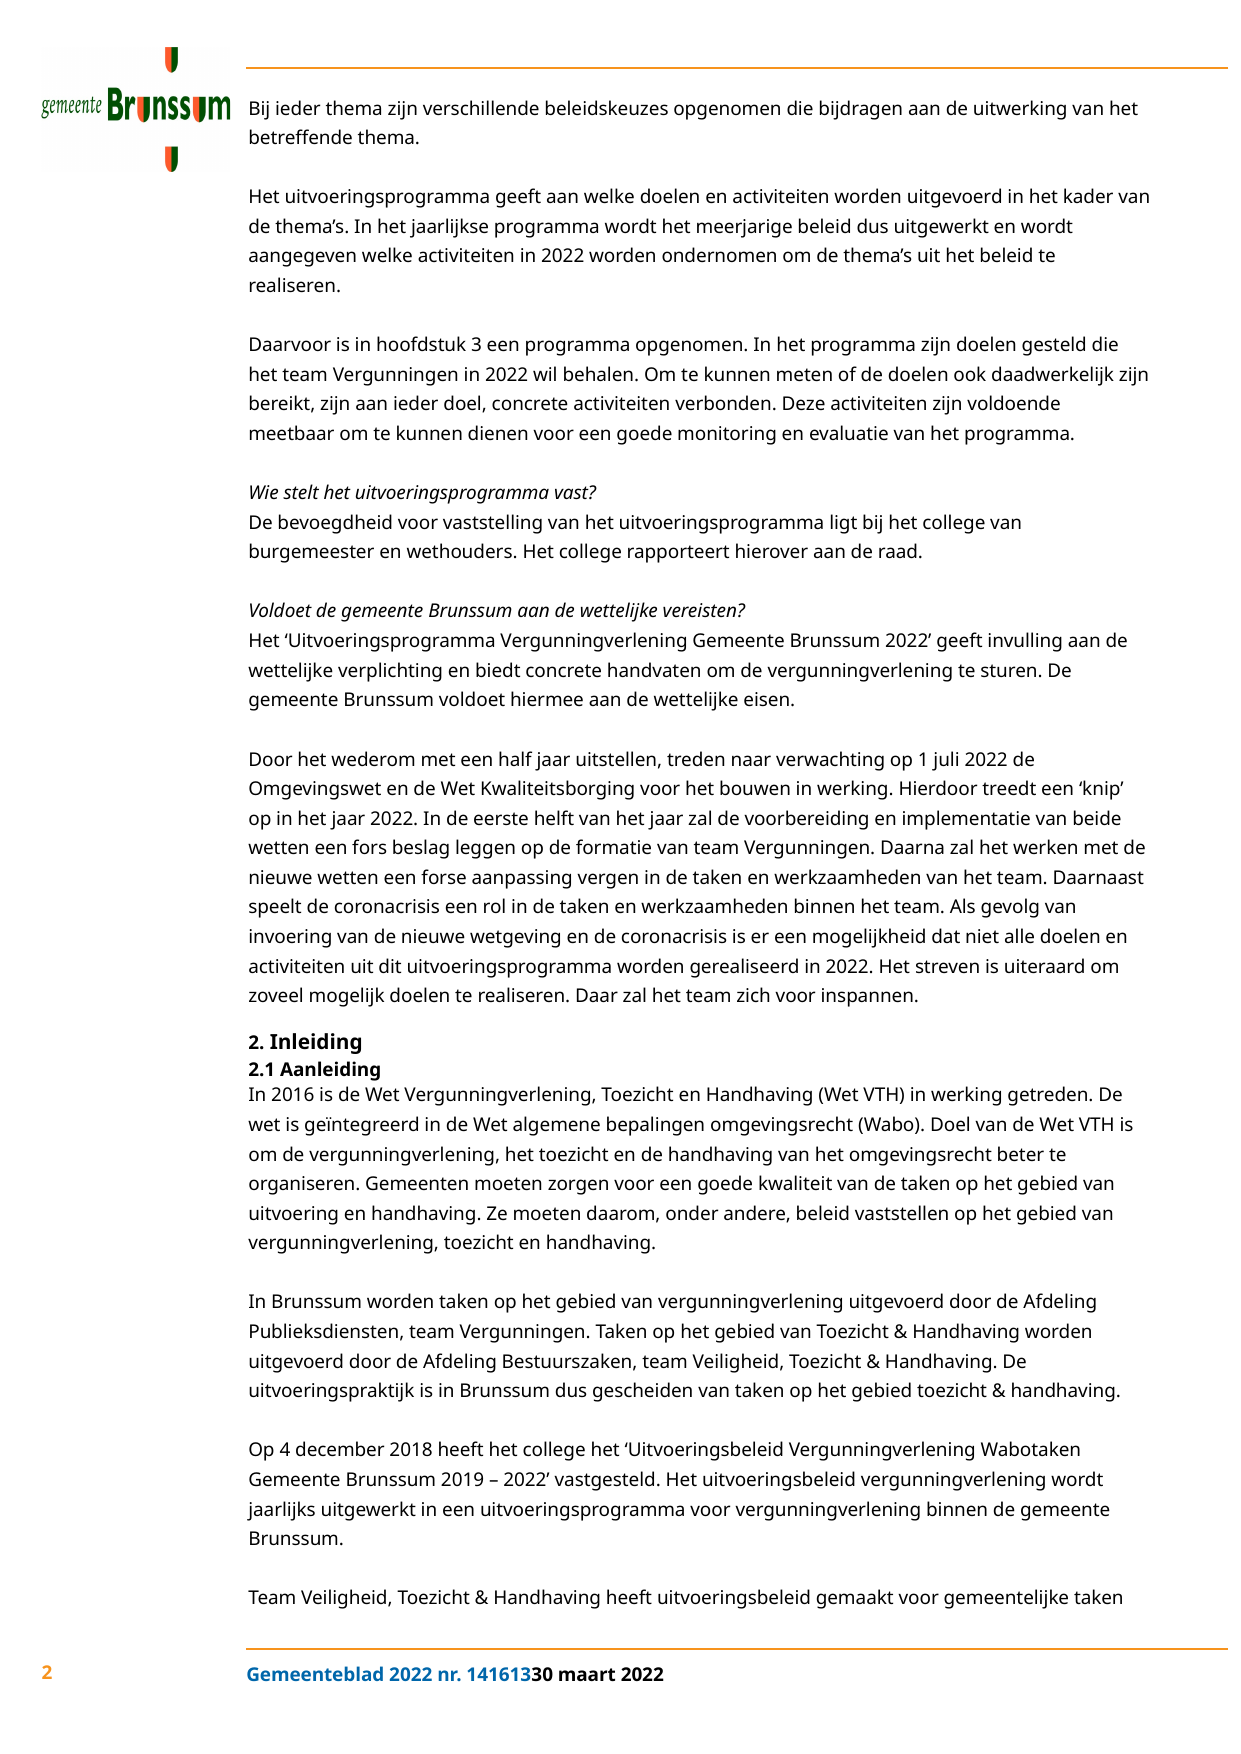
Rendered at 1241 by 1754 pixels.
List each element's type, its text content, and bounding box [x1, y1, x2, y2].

text Daarvoor is in hoofdstuk 3 een programma opgenomen. In het programma zijn doelen gesteld die het team Vergunningen in 2022 wil behalen. Om te kunnen meten of de doelen ook daadwerkelijk zijn bereikt, zijn aan ieder doel, concrete activiteiten verbonden. Deze activiteiten zijn voldoende meetbaar om te kunnen dienen voor een goede monitoring en evaluatie van het programma. [248, 331, 1152, 446]
text Wie stelt het uitvoeringsprogramma vast? [248, 479, 1152, 505]
text Op 4 december 2018 heeft het college het ‘Uitvoeringsbeleid Vergunningverlening Wabotaken Gemeente Brunssum 2019 – 2022’ vastgesteld. Het uitvoeringsbeleid vergunningverlening wordt jaarlijks uitgewerkt in een uitvoeringsprogramma voor vergunningverlening binnen de gemeente Brunssum. [248, 1437, 1152, 1551]
table_header Door het wederom met een half jaar uitstellen, treden naar verwachting op 1 juli 2022 de Omgevingswet en de Wet Kwaliteitsborging voor het bouwen in werking. Hierdoor treedt een ‘knip’ op in het jaar 2022. In de eerste helft van het jaar zal de voorbereiding en implementatie van beide wetten een fors beslag leggen op de formatie van team Vergunningen. Daarna zal het werken met de nieuwe wetten een forse aanpassing vergen in de taken en werkzaamheden van het team. Daarnaast speelt de coronacrisis een rol in de taken en werkzaamheden binnen het team. Als gevolg van invoering van de nieuwe wetgeving en de coronacrisis is er een mogelijkheid dat niet alle doelen en activiteiten uit dit uitvoeringsprogramma worden gerealiseerd in 2022. Het streven is uiteraard om zoveel mogelijk doelen te realiseren. Daar zal het team zich voor inspannen. [248, 746, 1152, 1008]
text 2.1 Aanleiding [248, 1056, 1152, 1082]
text Team Veiligheid, Toezicht & Handhaving heeft uitvoeringsbeleid gemaakt voor gemeentelijke taken [248, 1584, 1152, 1610]
picture [41, 47, 231, 172]
text Het ‘Uitvoeringsprogramma Vergunningverlening Gemeente Brunssum 2022’ geeft invulling aan de wettelijke verplichting en biedt concrete handvaten om de vergunningverlening te sturen. De gemeente Brunssum voldoet hiermee aan de wettelijke eisen. [248, 627, 1152, 712]
text 2. Inleiding [248, 1027, 1152, 1056]
text Bij ieder thema zijn verschillende beleidskeuzes opgenomen die bijdragen aan de uitwerking van het betreffende thema. [248, 95, 1152, 150]
text In Brunssum worden taken op het gebied van vergunningverlening uitgevoerd door de Afdeling Publieksdiensten, team Vergunningen. Taken op het gebied van Toezicht & Handhaving worden uitgevoerd door de Afdeling Bestuurszaken, team Veiligheid, Toezicht & Handhaving. De uitvoeringspraktijk is in Brunssum dus gescheiden van taken op het gebied toezicht & handhaving. [248, 1289, 1152, 1403]
text Voldoet de gemeente Brunssum aan de wettelijke vereisten? [248, 598, 1152, 623]
text Het uitvoeringsprogramma geeft aan welke doelen en activiteiten worden uitgevoerd in het kader van de thema’s. In het jaarlijkse programma wordt het meerjarige beleid dus uitgewerkt en wordt aangegeven welke activiteiten in 2022 worden ondernomen om de thema’s uit het beleid te realiseren. [248, 183, 1152, 298]
text De bevoegdheid voor vaststelling van het uitvoeringsprogramma ligt bij het college van burgemeester en wethouders. Het college rapporteert hierover aan de raad. [248, 509, 1152, 564]
text In 2016 is de Wet Vergunningverlening, Toezicht en Handhaving (Wet VTH) in werking getreden. De wet is geïntegreerd in de Wet algemene bepalingen omgevingsrecht (Wabo). Doel van de Wet VTH is om de vergunningverlening, het toezicht en de handhaving van het omgevingsrecht beter te organiseren. Gemeenten moeten zorgen voor een goede kwaliteit van de taken op het gebied van uitvoering en handhaving. Ze moeten daarom, onder andere, beleid vaststellen op het gebied van vergunningverlening, toezicht en handhaving. [248, 1082, 1152, 1255]
